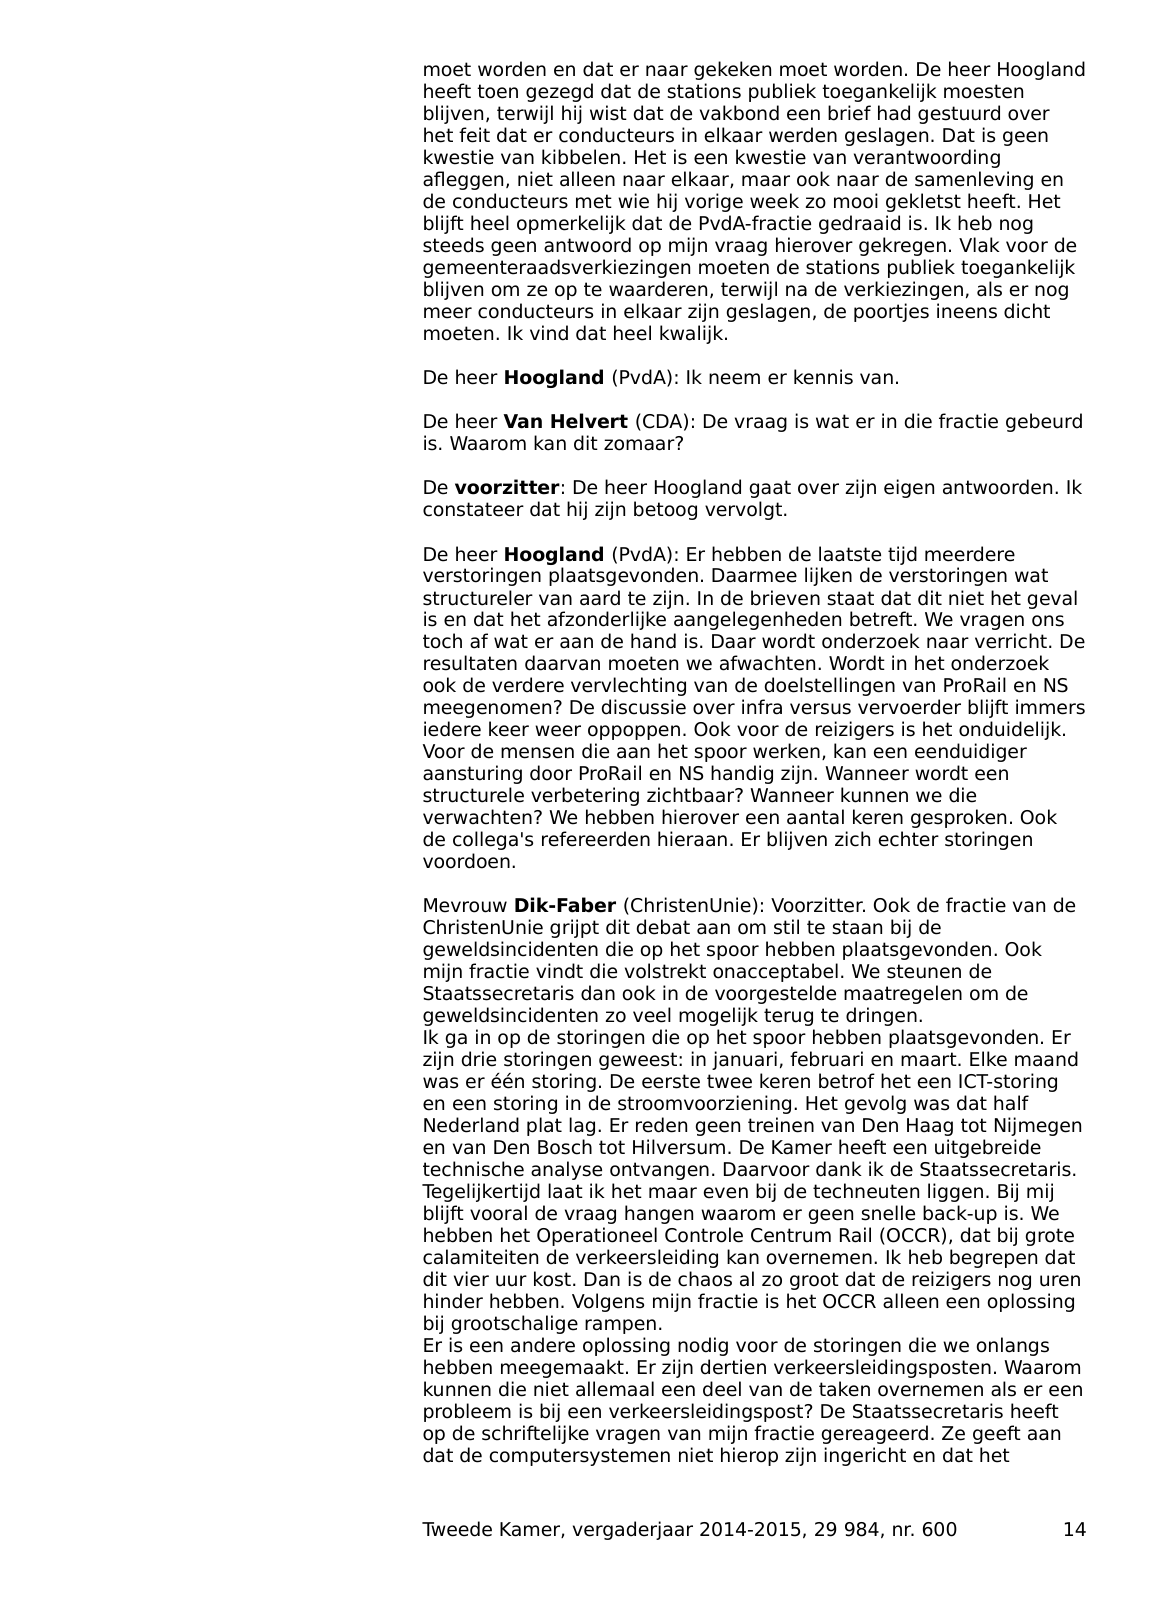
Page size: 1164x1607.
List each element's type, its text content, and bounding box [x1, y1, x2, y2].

text Mevrouw Dik-Faber (ChristenUnie): Voorzitter. Ook de fractie van de ChristenUnie grijpt dit debat aan om stil te staan bij de geweldsincidenten die op het spoor hebben plaatsgevonden. Ook mijn fractie vindt die volstrekt onacceptabel. We steunen de Staatssecretaris dan ook in de voorgestelde maatregelen om de geweldsincidenten zo veel mogelijk terug te dringen. [422, 895, 1087, 1027]
text Ik ga in op de storingen die op het spoor hebben plaatsgevonden. Er zijn drie storingen geweest: in januari, februari en maart. Elke maand was er één storing. De eerste twee keren betrof het een ICT-storing en een storing in de stroomvoorziening. Het gevolg was dat half Nederland plat lag. Er reden geen treinen van Den Haag tot Nijmegen en van Den Bosch tot Hilversum. De Kamer heeft een uitgebreide technische analyse ontvangen. Daarvoor dank ik de Staatssecretaris. Tegelijkertijd laat ik het maar even bij de techneuten liggen. Bij mij blijft vooral de vraag hangen waarom er geen snelle back-up is. We hebben het Operationeel Controle Centrum Rail (OCCR), dat bij grote calamiteiten de verkeersleiding kan overnemen. Ik heb begrepen dat dit vier uur kost. Dan is de chaos al zo groot dat de reizigers nog uren hinder hebben. Volgens mijn fractie is het OCCR alleen een oplossing bij grootschalige rampen. [422, 1027, 1087, 1335]
text De heer Hoogland (PvdA): Ik neem er kennis van. [422, 367, 1087, 389]
text De voorzitter: De heer Hoogland gaat over zijn eigen antwoorden. Ik constateer dat hij zijn betoog vervolgt. [422, 477, 1087, 521]
text De heer Hoogland (PvdA): Er hebben de laatste tijd meerdere verstoringen plaatsgevonden. Daarmee lijken de verstoringen wat structureler van aard te zijn. In de brieven staat dat dit niet het geval is en dat het afzonderlijke aangelegenheden betreft. We vragen ons toch af wat er aan de hand is. Daar wordt onderzoek naar verricht. De resultaten daarvan moeten we afwachten. Wordt in het onderzoek ook de verdere vervlechting van de doelstellingen van ProRail en NS meegenomen? De discussie over infra versus vervoerder blijft immers iedere keer weer oppoppen. Ook voor de reizigers is het onduidelijk. Voor de mensen die aan het spoor werken, kan een eenduidiger aansturing door ProRail en NS handig zijn. Wanneer wordt een structurele verbetering zichtbaar? Wanneer kunnen we die verwachten? We hebben hierover een aantal keren gesproken. Ook de collega's refereerden hieraan. Er blijven zich echter storingen voordoen. [422, 543, 1087, 873]
text moet worden en dat er naar gekeken moet worden. De heer Hoogland heeft toen gezegd dat de stations publiek toegankelijk moesten blijven, terwijl hij wist dat de vakbond een brief had gestuurd over het feit dat er conducteurs in elkaar werden geslagen. Dat is geen kwestie van kibbelen. Het is een kwestie van verantwoording afleggen, niet alleen naar elkaar, maar ook naar de samenleving en de conducteurs met wie hij vorige week zo mooi gekletst heeft. Het blijft heel opmerkelijk dat de PvdA-fractie gedraaid is. Ik heb nog steeds geen antwoord op mijn vraag hierover gekregen. Vlak voor de gemeenteraadsverkiezingen moeten de stations publiek toegankelijk blijven om ze op te waarderen, terwijl na de verkiezingen, als er nog meer conducteurs in elkaar zijn geslagen, de poortjes ineens dicht moeten. Ik vind dat heel kwalijk. [422, 59, 1087, 345]
text Er is een andere oplossing nodig voor de storingen die we onlangs hebben meegemaakt. Er zijn dertien verkeersleidingsposten. Waarom kunnen die niet allemaal een deel van de taken overnemen als er een probleem is bij een verkeersleidingspost? De Staatssecretaris heeft op de schriftelijke vragen van mijn fractie gereageerd. Ze geeft aan dat de computersystemen niet hierop zijn ingericht en dat het [422, 1335, 1087, 1467]
text De heer Van Helvert (CDA): De vraag is wat er in die fractie gebeurd is. Waarom kan dit zomaar? [422, 411, 1087, 455]
